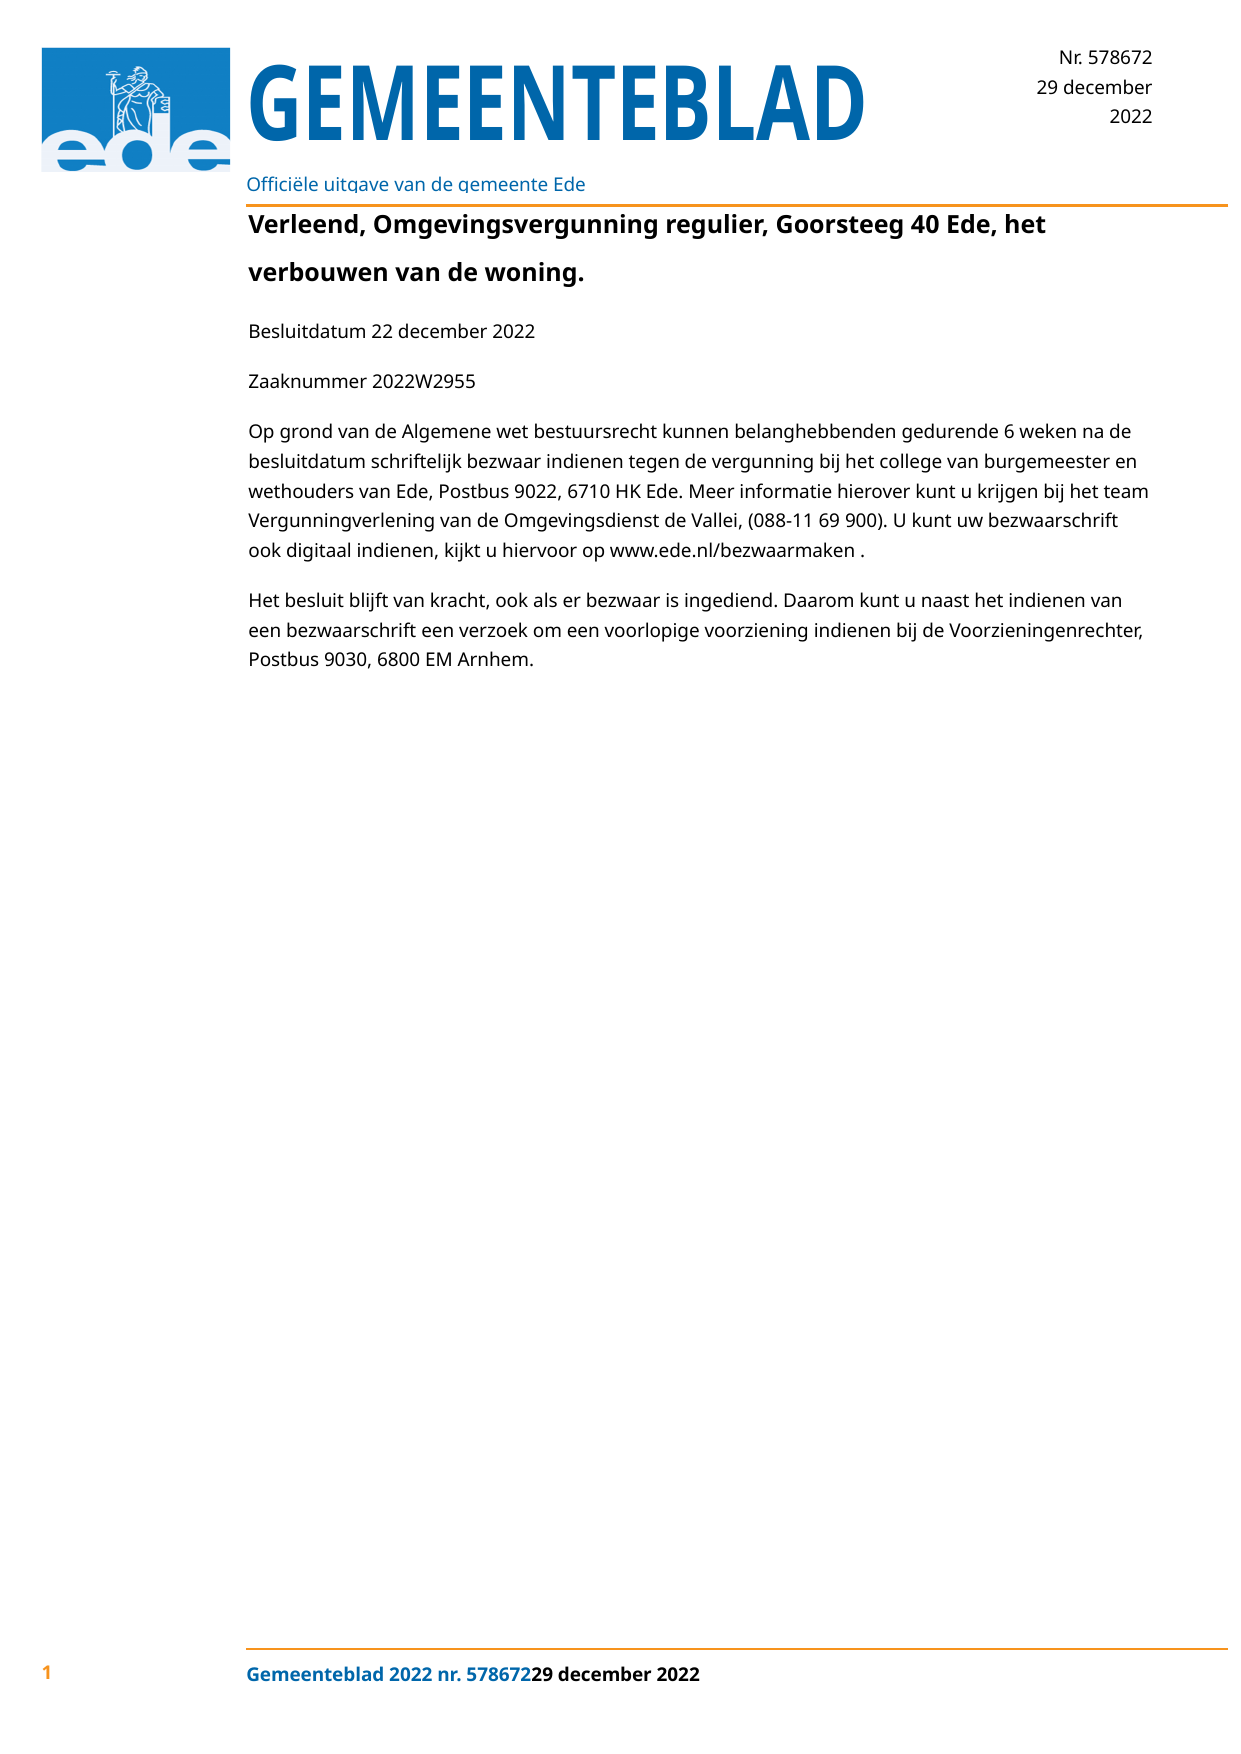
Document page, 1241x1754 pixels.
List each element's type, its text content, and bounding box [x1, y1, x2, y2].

text Besluitdatum 22 december 2022 [248, 318, 1152, 344]
text Op grond van de Algemene wet bestuursrecht kunnen belanghebbenden gedurende 6 weken na de besluitdatum schriftelijk bezwaar indienen tegen de vergunning bij het college van burgemeester en wethouders van Ede, Postbus 9022, 6710 HK Ede. Meer informatie hierover kunt u krijgen bij het team Vergunningverlening van de Omgevingsdienst de Vallei, (088-11 69 900). U kunt uw bezwaarschrift ook digitaal indienen, kijkt u hiervoor op www.ede.nl/bezwaarmaken . [248, 419, 1152, 563]
text Het besluit blijft van kracht, ook als er bezwaar is ingediend. Daarom kunt u naast het indienen van een bezwaarschrift een verzoek om een voorlopige voorziening indienen bij de Voorzieningenrechter, Postbus 9030, 6800 EM Arnhem. [248, 587, 1152, 672]
text Verleend, Omgevingsvergunning regulier, Goorsteeg 40 Ede, het verbouwen van de woning. [248, 207, 1152, 288]
text Zaaknummer 2022W2955 [248, 368, 1152, 394]
picture [41, 47, 231, 172]
